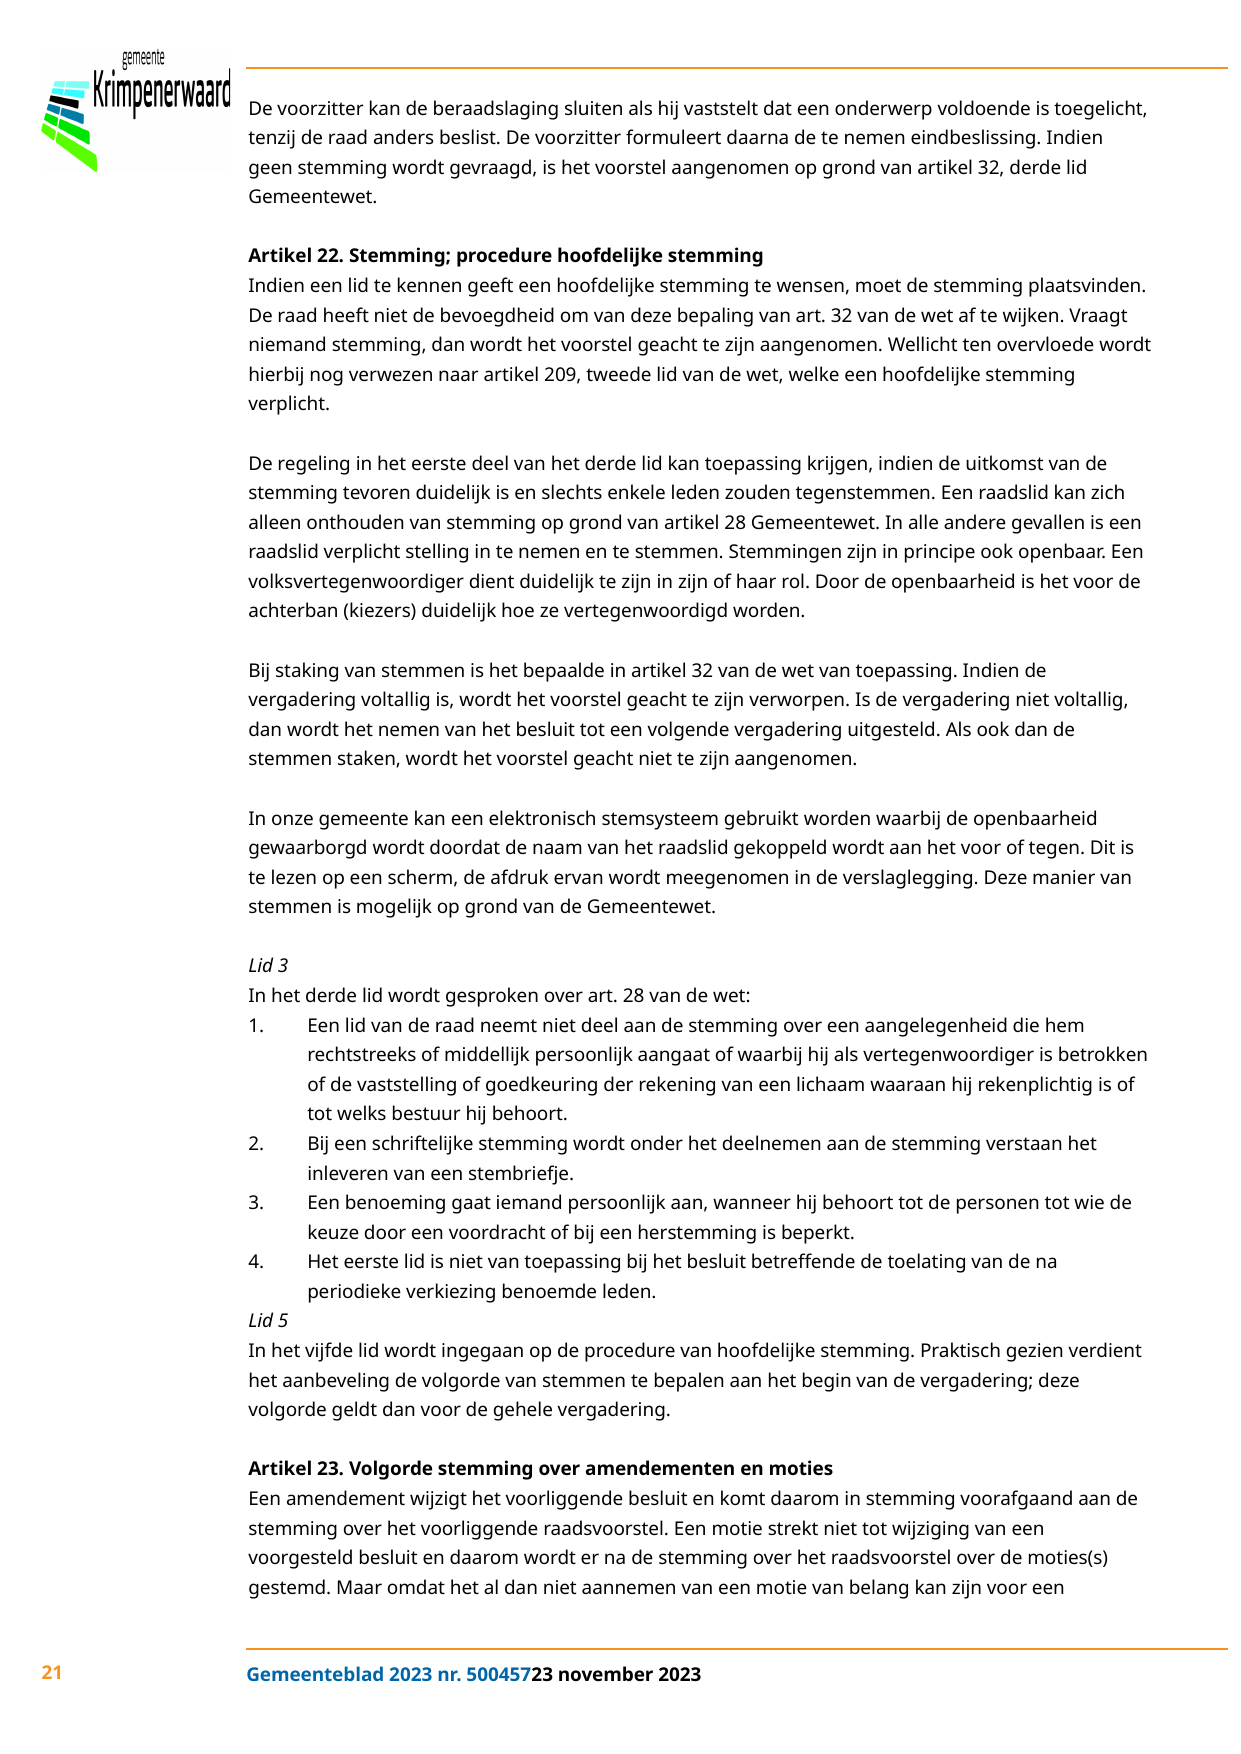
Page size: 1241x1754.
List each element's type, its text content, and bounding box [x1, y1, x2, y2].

text In het derde lid wordt gesproken over art. 28 van de wet: [248, 982, 1152, 1008]
text De regeling in het eerste deel van het derde lid kan toepassing krijgen, indien de uitkomst van de stemming tevoren duidelijk is en slechts enkele leden zouden tegenstemmen. Een raadslid kan zich alleen onthouden van stemming op grond van artikel 28 Gemeentewet. In alle andere gevallen is een raadslid verplicht stelling in te nemen en te stemmen. Stemmingen zijn in principe ook openbaar. Een volksvertegenwoordiger dient duidelijk te zijn in zijn of haar rol. Door de openbaarheid is het voor de achterban (kiezers) duidelijk hoe ze vertegenwoordigd worden. [248, 450, 1152, 623]
text In onze gemeente kan een elektronisch stemsysteem gebruikt worden waarbij de openbaarheid gewaarborgd wordt doordat de naam van het raadslid gekoppeld wordt aan het voor of tegen. Dit is te lezen op een scherm, de afdruk ervan wordt meegenomen in de verslaglegging. Deze manier van stemmen is mogelijk op grond van de Gemeentewet. [248, 805, 1152, 919]
picture [41, 47, 231, 172]
list Bij een schriftelijke stemming wordt onder het deelnemen aan de stemming verstaan het inleveren van een stembriefje. [248, 1130, 1152, 1186]
text Lid 3 [248, 953, 1152, 978]
list Het eerste lid is niet van toepassing bij het besluit betreffende de toelating van de na periodieke verkiezing benoemde leden. [248, 1248, 1152, 1304]
text Lid 5 [248, 1308, 1152, 1333]
text Artikel 22. Stemming; procedure hoofdelijke stemming [248, 243, 1152, 268]
text De voorzitter kan de beraadslaging sluiten als hij vaststelt dat een onderwerp voldoende is toegelicht, tenzij de raad anders beslist. De voorzitter formuleert daarna de te nemen eindbeslissing. Indien geen stemming wordt gevraagd, is het voorstel aangenomen op grond van artikel 32, derde lid Gemeentewet. [248, 95, 1152, 209]
list Een benoeming gaat iemand persoonlijk aan, wanneer hij behoort tot de personen tot wie de keuze door een voordracht of bij een herstemming is beperkt. [248, 1189, 1152, 1245]
text Een amendement wijzigt het voorliggende besluit en komt daarom in stemming voorafgaand aan de stemming over het voorliggende raadsvoorstel. Een motie strekt niet tot wijziging van een voorgesteld besluit en daarom wordt er na de stemming over het raadsvoorstel over de moties(s) gestemd. Maar omdat het al dan niet aannemen van een motie van belang kan zijn voor een [248, 1485, 1152, 1600]
text Artikel 23. Volgorde stemming over amendementen en moties [248, 1456, 1152, 1481]
text Bij staking van stemmen is het bepaalde in artikel 32 van de wet van toepassing. Indien de vergadering voltallig is, wordt het voorstel geacht te zijn verworpen. Is de vergadering niet voltallig, dan wordt het nemen van het besluit tot een volgende vergadering uitgesteld. Als ook dan de stemmen staken, wordt het voorstel geacht niet te zijn aangenomen. [248, 657, 1152, 771]
text In het vijfde lid wordt ingegaan op de procedure van hoofdelijke stemming. Praktisch gezien verdient het aanbeveling de volgorde van stemmen te bepalen aan het begin van de vergadering; deze volgorde geldt dan voor de gehele vergadering. [248, 1337, 1152, 1422]
text Indien een lid te kennen geeft een hoofdelijke stemming te wensen, moet de stemming plaatsvinden. De raad heeft niet de bevoegdheid om van deze bepaling van art. 32 van de wet af te wijken. Vraagt niemand stemming, dan wordt het voorstel geacht te zijn aangenomen. Wellicht ten overvloede wordt hierbij nog verwezen naar artikel 209, tweede lid van de wet, welke een hoofdelijke stemming verplicht. [248, 272, 1152, 416]
list Een lid van de raad neemt niet deel aan de stemming over een aangelegenheid die hem rechtstreeks of middellijk persoonlijk aangaat of waarbij hij als vertegenwoordiger is betrokken of de vaststelling of goedkeuring der rekening van een lichaam waaraan hij rekenplichtig is of tot welks bestuur hij behoort. [248, 1012, 1152, 1126]
